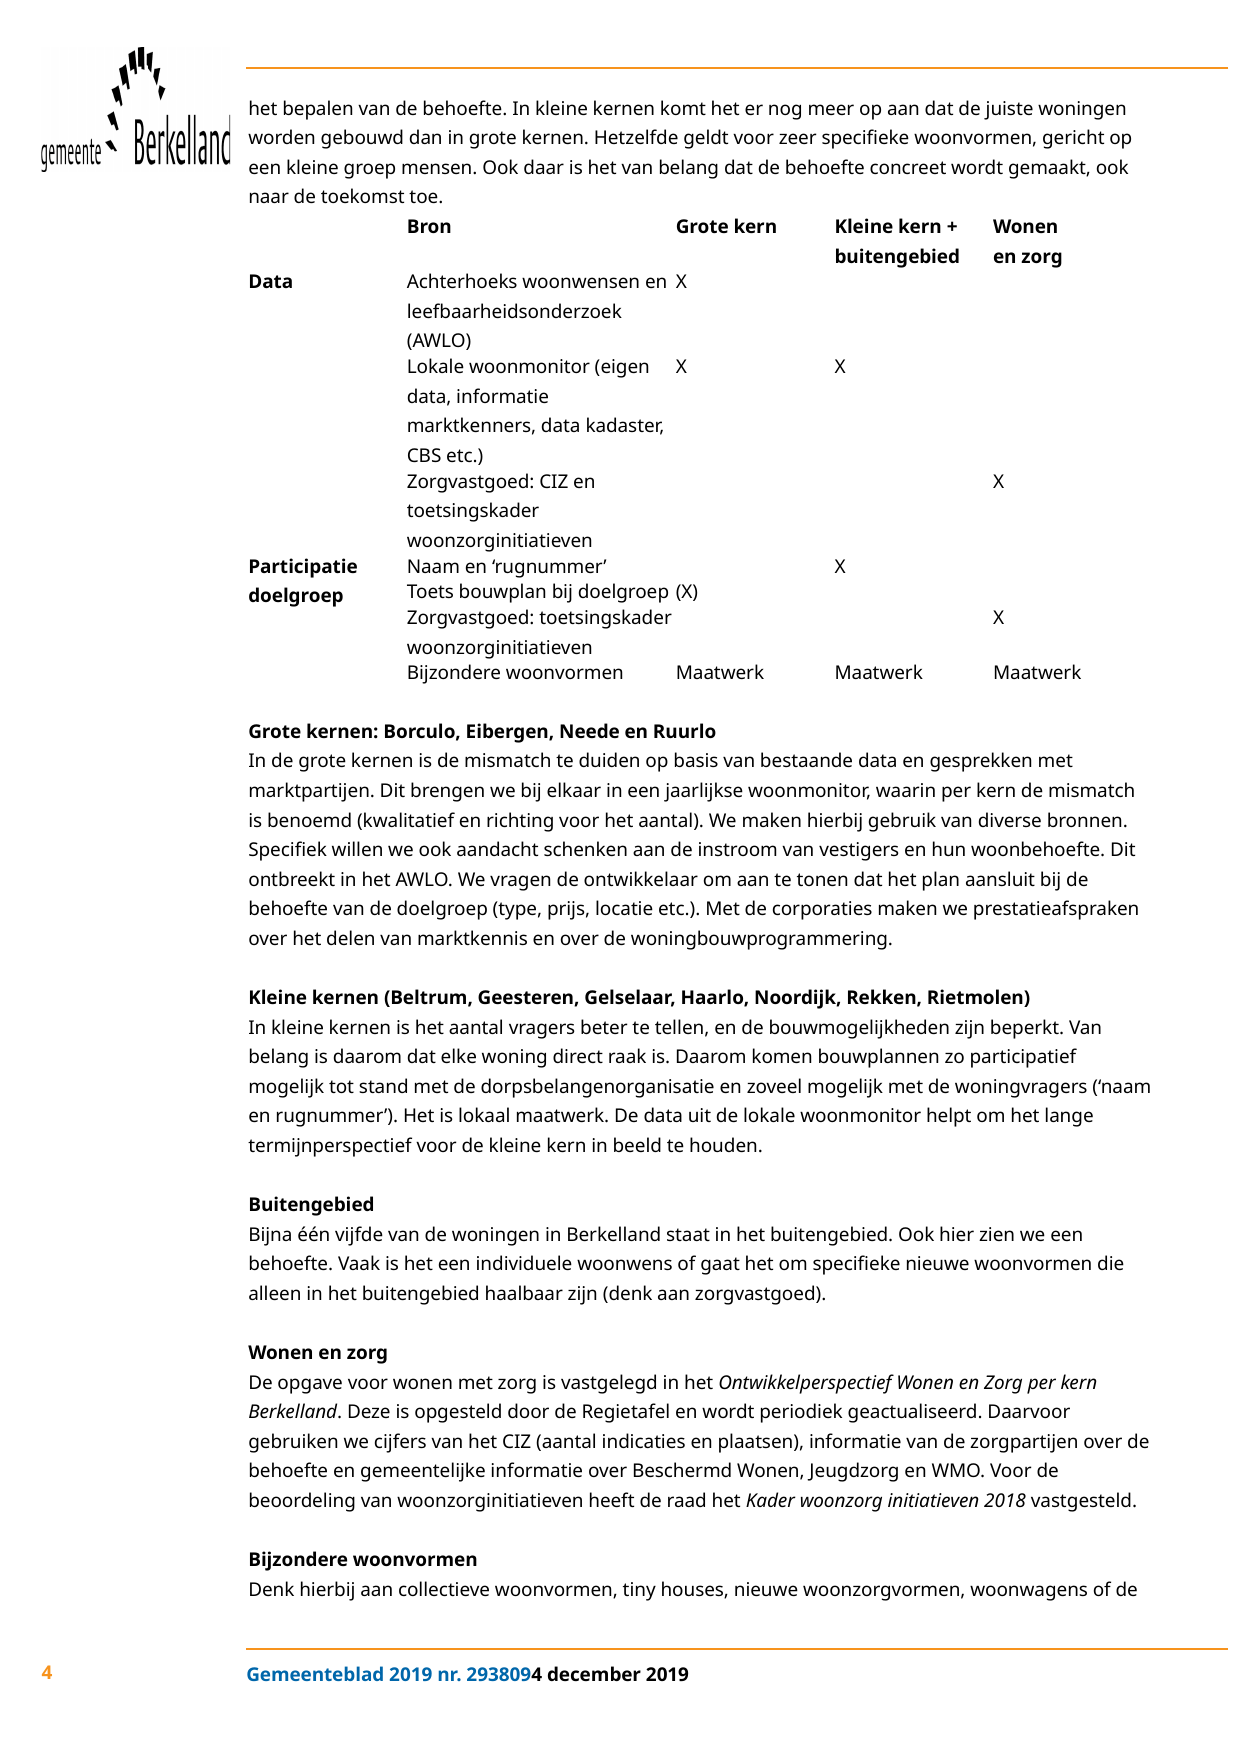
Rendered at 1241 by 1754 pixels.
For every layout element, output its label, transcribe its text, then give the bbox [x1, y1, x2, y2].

table_cell [834, 579, 993, 604]
table_header Kleine kern + buitengebied [834, 213, 993, 268]
table_cell Maatwerk [676, 660, 834, 685]
text Buitengebied [248, 1191, 1152, 1217]
table_cell [993, 553, 1152, 578]
table_header Grote kern [676, 213, 834, 268]
table_cell X [834, 354, 993, 468]
table_cell [993, 269, 1152, 353]
table_cell [676, 604, 834, 659]
text In kleine kernen is het aantal vragers beter te tellen, en de bouwmogelijkheden zijn beperkt. Van belang is daarom dat elke woning direct raak is. Daarom komen bouwplannen zo participatief mogelijk tot stand met de dorpsbelangenorganisatie en zoveel mogelijk met de woningvragers (‘naam en rugnummer’). Het is lokaal maatwerk. De data uit de lokale woonmonitor helpt om het lange termijnperspectief voor de kleine kern in beeld te houden. [248, 1014, 1152, 1158]
table_cell [834, 468, 993, 553]
table_cell Naam en ‘rugnummer’ [407, 553, 676, 578]
table_cell X [676, 354, 834, 468]
table_cell [993, 354, 1152, 468]
table_cell [834, 269, 993, 353]
picture [41, 47, 231, 172]
table_cell Lokale woonmonitor (eigen data, informatie marktkenners, data kadaster, CBS etc.) [407, 354, 676, 468]
table_cell Data [248, 269, 407, 553]
table_cell Toets bouwplan bij doelgroep [407, 579, 676, 604]
table_cell Participatie doelgroep [248, 553, 407, 685]
text het bepalen van de behoefte. In kleine kernen komt het er nog meer op aan dat de juiste woningen worden gebouwd dan in grote kernen. Hetzelfde geldt voor zeer specifieke woonvormen, gericht op een kleine groep mensen. Ook daar is het van belang dat de behoefte concreet wordt gemaakt, ook naar de toekomst toe. [248, 95, 1152, 209]
table_cell Maatwerk [993, 660, 1152, 685]
table_cell [993, 579, 1152, 604]
text Wonen en zorg [248, 1339, 1152, 1365]
text Bijna één vijfde van de woningen in Berkelland staat in het buitengebied. Ook hier zien we een behoefte. Vaak is het een individuele woonwens of gaat het om specifieke nieuwe woonvormen die alleen in het buitengebied haalbaar zijn (denk aan zorgvastgoed). [248, 1221, 1152, 1306]
table_cell X [834, 553, 993, 578]
table_cell Maatwerk [834, 660, 993, 685]
table_cell [834, 604, 993, 659]
table_cell Achterhoeks woonwensen en leefbaarheidsonderzoek (AWLO) [407, 269, 676, 353]
table_cell X [676, 269, 834, 353]
text Grote kernen: Borculo, Eibergen, Neede en Ruurlo [248, 718, 1152, 744]
table_cell [676, 468, 834, 553]
text Kleine kernen (Beltrum, Geesteren, Gelselaar, Haarlo, Noordijk, Rekken, Rietmolen) [248, 984, 1152, 1010]
table_header Bron [407, 213, 676, 268]
table_header [248, 213, 407, 268]
text Bijzondere woonvormen [248, 1546, 1152, 1572]
table_cell X [993, 604, 1152, 659]
table_cell [676, 553, 834, 578]
table_cell X [993, 468, 1152, 553]
text Denk hierbij aan collectieve woonvormen, tiny houses, nieuwe woonzorgvormen, woonwagens of de [248, 1576, 1152, 1602]
text De opgave voor wonen met zorg is vastgelegd in het Ontwikkelperspectief Wonen en Zorg per kern Berkelland. Deze is opgesteld door de Regietafel en wordt periodiek geactualiseerd. Daarvoor gebruiken we cijfers van het CIZ (aantal indicaties en plaatsen), informatie van de zorgpartijen over de behoefte en gemeentelijke informatie over Beschermd Wonen, Jeugdzorg en WMO. Voor de beoordeling van woonzorginitiatieven heeft de raad het Kader woonzorg initiatieven 2018 vastgesteld. [248, 1369, 1152, 1513]
table_cell (X) [676, 579, 834, 604]
table_cell Zorgvastgoed: toetsingskader woonzorginitiatieven [407, 604, 676, 659]
table_cell Zorgvastgoed: CIZ en toetsingskader woonzorginitiatieven [407, 468, 676, 553]
text In de grote kernen is de mismatch te duiden op basis van bestaande data en gesprekken met marktpartijen. Dit brengen we bij elkaar in een jaarlijkse woonmonitor, waarin per kern de mismatch is benoemd (kwalitatief en richting voor het aantal). We maken hierbij gebruik van diverse bronnen. Specifiek willen we ook aandacht schenken aan de instroom van vestigers en hun woonbehoefte. Dit ontbreekt in het AWLO. We vragen de ontwikkelaar om aan te tonen dat het plan aansluit bij de behoefte van de doelgroep (type, prijs, locatie etc.). Met de corporaties maken we prestatieafspraken over het delen van marktkennis en over de woningbouwprogrammering. [248, 748, 1152, 951]
table_cell Bijzondere woonvormen [407, 660, 676, 685]
table_header Wonen en zorg [993, 213, 1152, 268]
